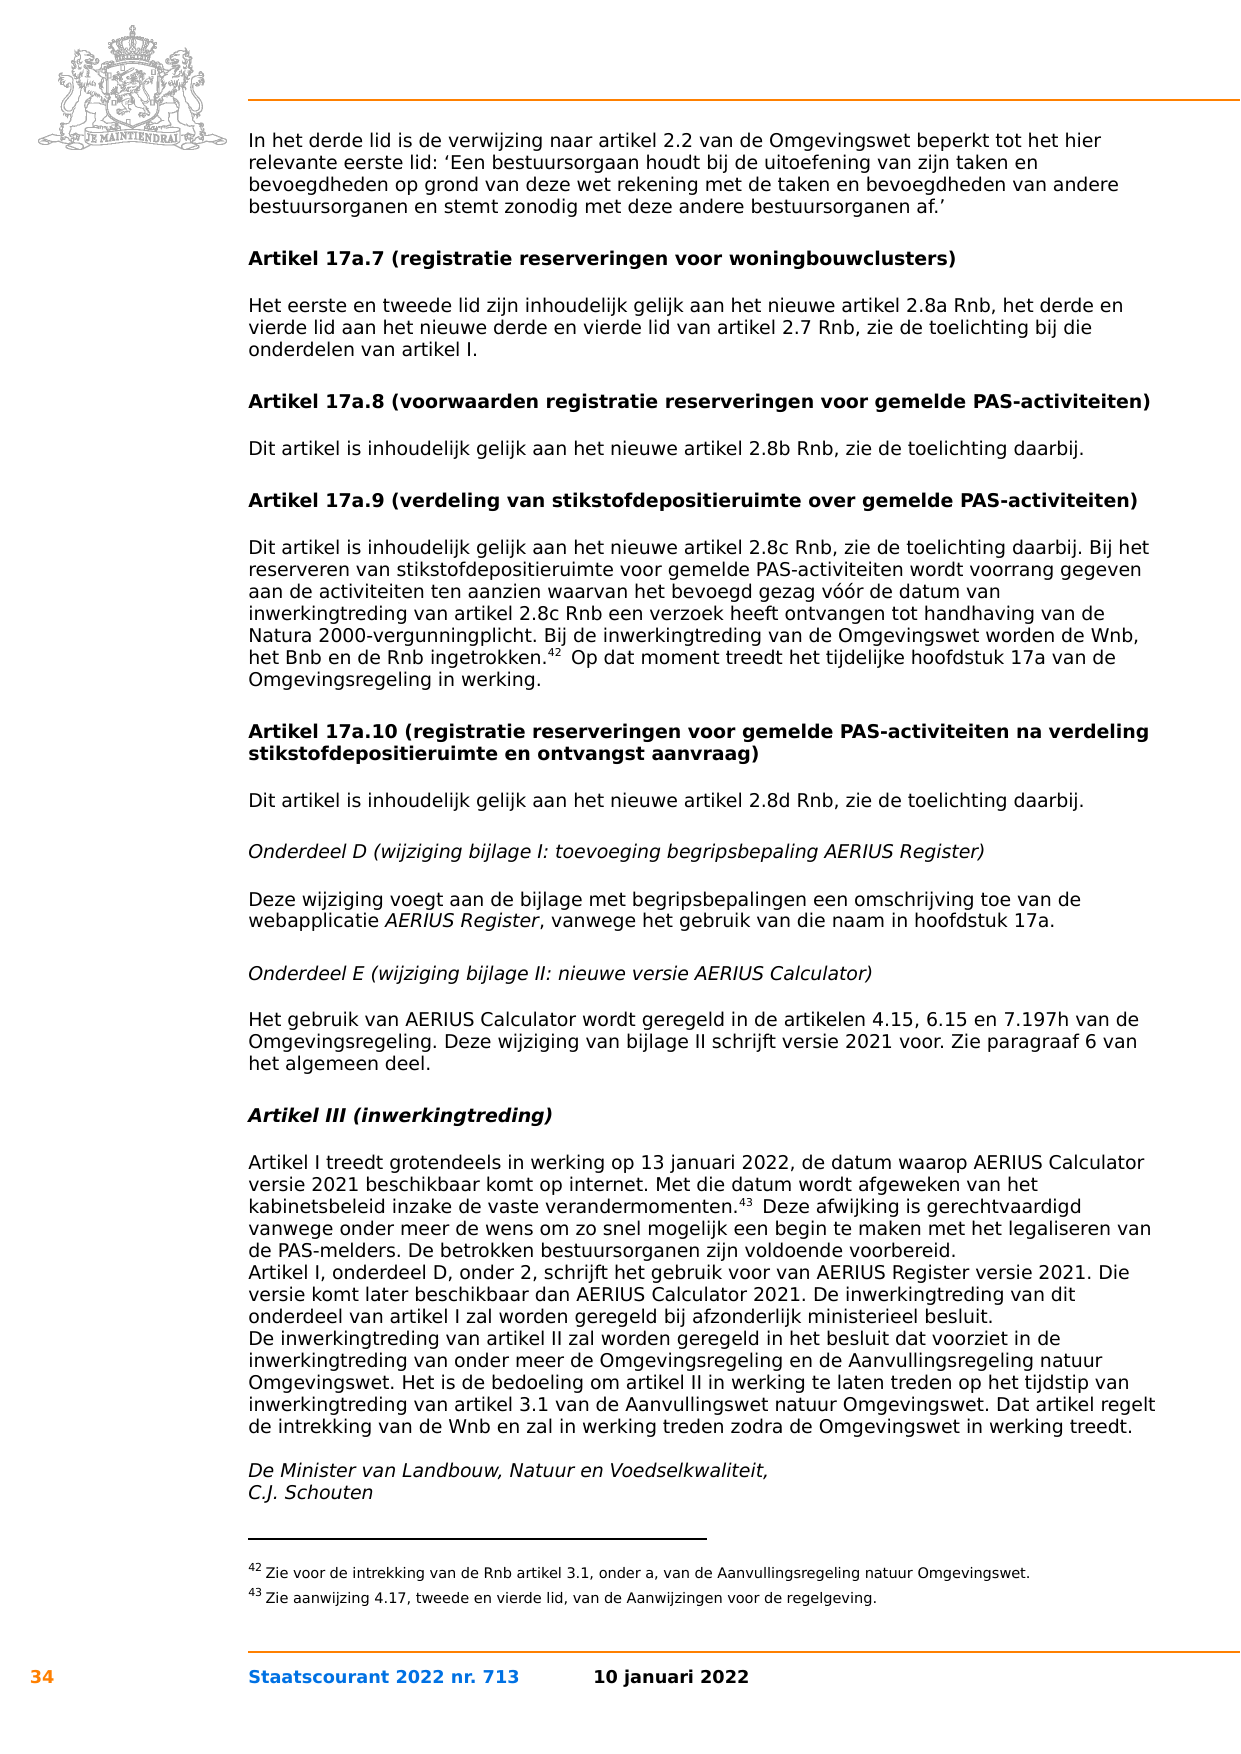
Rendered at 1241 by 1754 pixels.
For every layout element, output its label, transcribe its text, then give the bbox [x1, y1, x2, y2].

text Het gebruik van AERIUS Calculator wordt geregeld in de artikelen 4.15, 6.15 en 7.197h van de Omgevingsregeling. Deze wijziging van bijlage II schrijft versie 2021 voor. Zie paragraaf 6 van het algemeen deel. [248, 1009, 1163, 1075]
subtitle Onderdeel D (wijziging bijlage I: toevoeging begripsbepaling AERIUS Register) [248, 841, 1163, 863]
subtitle Onderdeel E (wijziging bijlage II: nieuwe versie AERIUS Calculator) [248, 962, 1163, 984]
subtitle Artikel 17a.10 (registratie reserveringen voor gemelde PAS-activiteiten na verdeling stikstofdepositieruimte en ontvangst aanvraag) [248, 721, 1163, 764]
subtitle Artikel 17a.9 (verdeling van stikstofdepositieruimte over gemelde PAS-activiteiten) [248, 490, 1163, 512]
text De Minister van Landbouw, Natuur en Voedselkwaliteit, C.J. Schouten [248, 1460, 1163, 1504]
subtitle Artikel 17a.7 (registratie reserveringen voor woningbouwclusters) [248, 248, 1163, 270]
subtitle Artikel 17a.8 (voorwaarden registratie reserveringen voor gemelde PAS-activiteiten) [248, 391, 1163, 413]
subtitle Artikel III (inwerkingtreding) [248, 1105, 1163, 1127]
text Deze wijziging voegt aan de bijlage met begripsbepalingen een omschrijving toe van de webapplicatie AERIUS Register, vanwege het gebruik van die naam in hoofdstuk 17a. [248, 888, 1163, 932]
text In het derde lid is de verwijzing naar artikel 2.2 van de Omgevingswet beperkt tot het hier relevante eerste lid: ‘Een bestuursorgaan houdt bij de uitoefening van zijn taken en bevoegdheden op grond van deze wet rekening met de taken en bevoegdheden van andere bestuursorganen en stemt zonodig met deze andere bestuursorganen af.’ [248, 130, 1163, 218]
text De inwerkingtreding van artikel II zal worden geregeld in het besluit dat voorziet in de inwerkingtreding van onder meer de Omgevingsregeling en de Aanvullingsregeling natuur Omgevingswet. Het is de bedoeling om artikel II in werking te laten treden op het tijdstip van inwerkingtreding van artikel 3.1 van de Aanvullingswet natuur Omgevingswet. Dat artikel regelt de intrekking van de Wnb en zal in werking treden zodra de Omgevingswet in werking treedt. [248, 1328, 1163, 1438]
text Het eerste en tweede lid zijn inhoudelijk gelijk aan het nieuwe artikel 2.8a Rnb, het derde en vierde lid aan het nieuwe derde en vierde lid van artikel 2.7 Rnb, zie de toelichting bij die onderdelen van artikel I. [248, 295, 1163, 361]
text Zie aanwijzing 4.17, tweede en vierde lid, van de Aanwijzingen voor de regelgeving. [248, 1586, 1163, 1608]
picture [38, 25, 227, 150]
text Zie voor de intrekking van de Rnb artikel 3.1, onder a, van de Aanvullingsregeling natuur Omgevingswet. [248, 1561, 1163, 1583]
text Dit artikel is inhoudelijk gelijk aan het nieuwe artikel 2.8b Rnb, zie de toelichting daarbij. [248, 438, 1163, 460]
text Artikel I, onderdeel D, onder 2, schrijft het gebruik voor van AERIUS Register versie 2021. Die versie komt later beschikbaar dan AERIUS Calculator 2021. De inwerkingtreding van dit onderdeel van artikel I zal worden geregeld bij afzonderlijk ministerieel besluit. [248, 1262, 1163, 1328]
text Dit artikel is inhoudelijk gelijk aan het nieuwe artikel 2.8d Rnb, zie de toelichting daarbij. [248, 789, 1163, 811]
text Dit artikel is inhoudelijk gelijk aan het nieuwe artikel 2.8c Rnb, zie de toelichting daarbij. Bij het reserveren van stikstofdepositieruimte voor gemelde PAS-activiteiten wordt voorrang gegeven aan de activiteiten ten aanzien waarvan het bevoegd gezag vóór de datum van inwerkingtreding van artikel 2.8c Rnb een verzoek heeft ontvangen tot handhaving van de Natura 2000-vergunningplicht. Bij de inwerkingtreding van de Omgevingswet worden de Wnb, het Bnb en de Rnb ingetrokken. Op dat moment treedt het tijdelijke hoofdstuk 17a van de Omgevingsregeling in werking. [248, 537, 1163, 691]
text Artikel I treedt grotendeels in werking op 13 januari 2022, de datum waarop AERIUS Calculator versie 2021 beschikbaar komt op internet. Met die datum wordt afgeweken van het kabinetsbeleid inzake de vaste verandermomenten. Deze afwijking is gerechtvaardigd vanwege onder meer de wens om zo snel mogelijk een begin te maken met het legaliseren van de PAS-melders. De betrokken bestuursorganen zijn voldoende voorbereid. [248, 1152, 1163, 1262]
